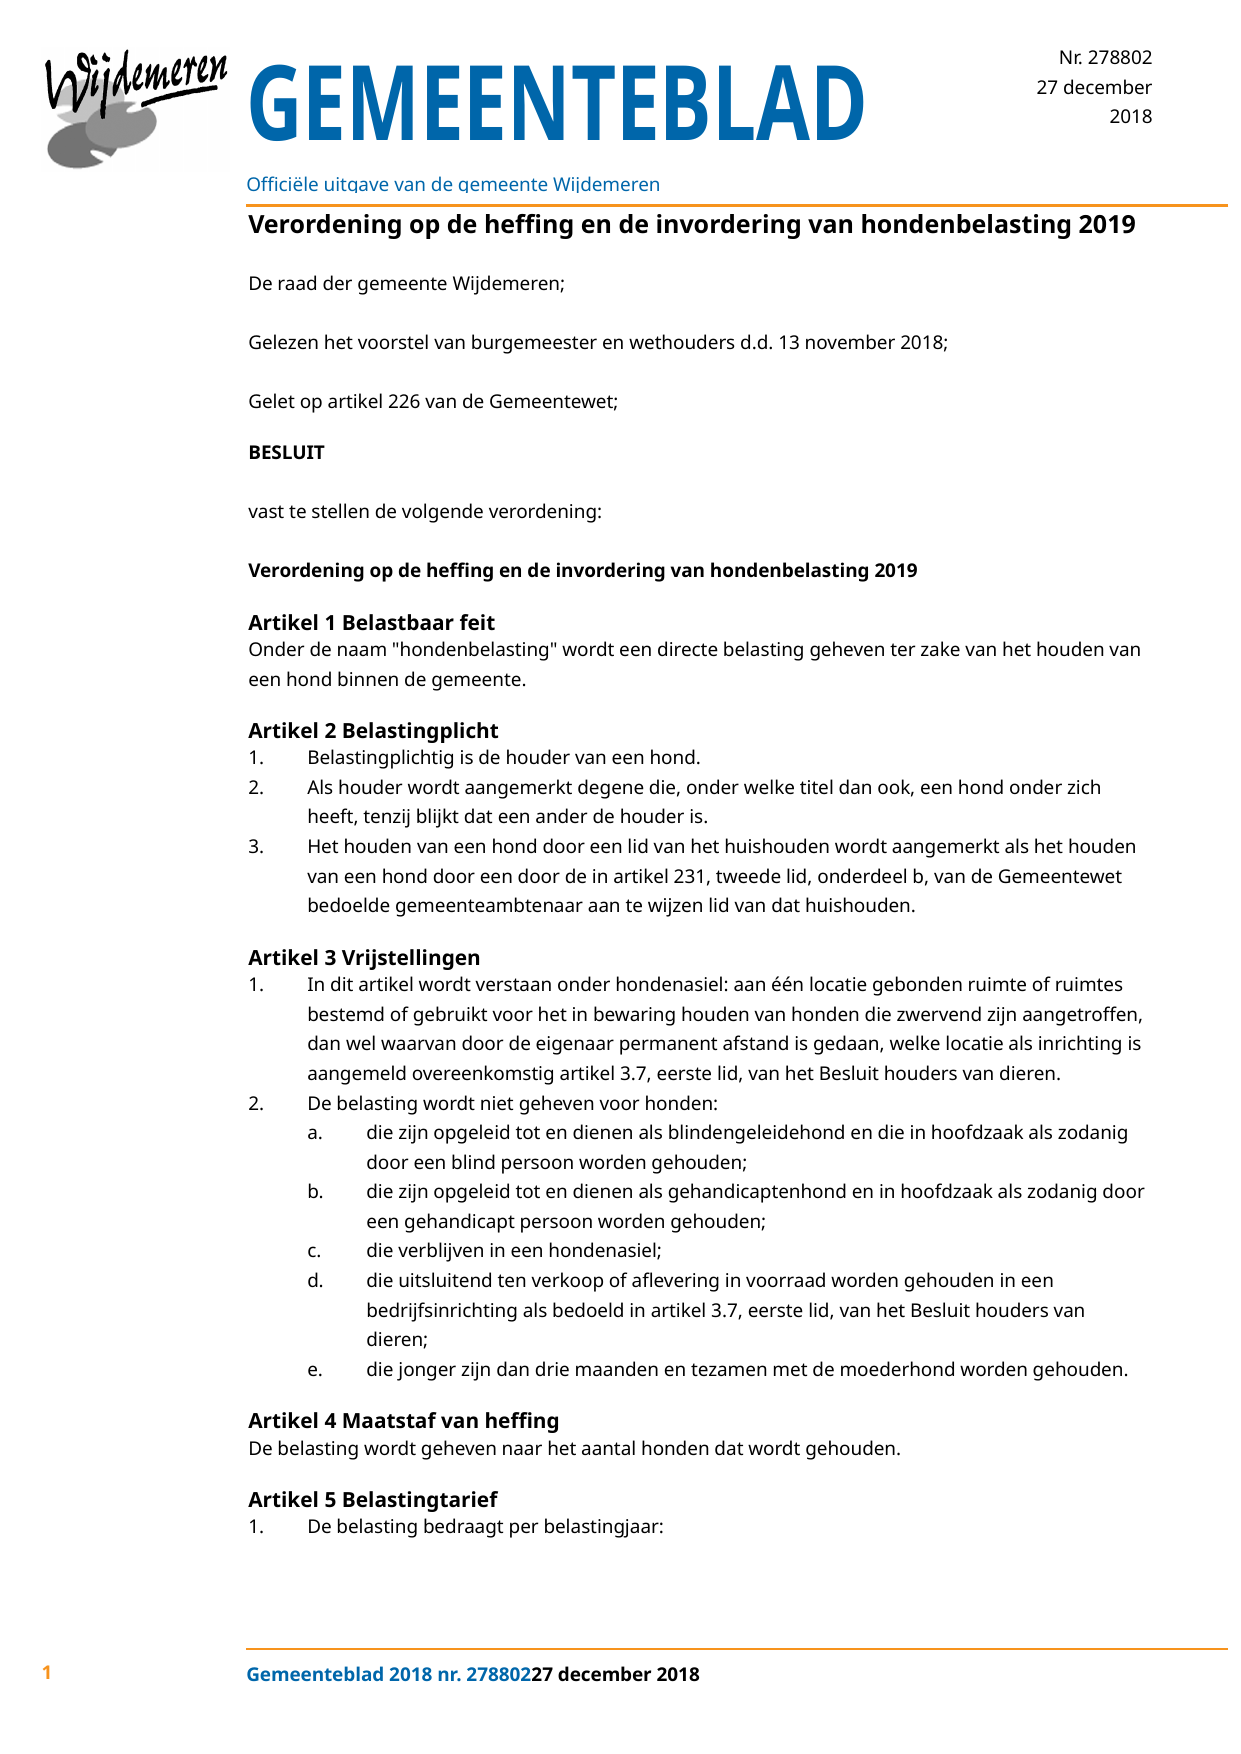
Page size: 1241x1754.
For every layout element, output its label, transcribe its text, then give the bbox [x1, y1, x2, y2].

list Het houden van een hond door een lid van het huishouden wordt aangemerkt als het houden van een hond door een door de in artikel 231, tweede lid, onderdeel b, van de Gemeentewet bedoelde gemeenteambtenaar aan te wijzen lid van dat huishouden. [248, 833, 1152, 918]
list Als houder wordt aangemerkt degene die, onder welke titel dan ook, een hond onder zich heeft, tenzij blijkt dat een ander de houder is. [248, 774, 1152, 829]
text BESLUIT [248, 439, 1152, 465]
text Verordening op de heffing en de invordering van hondenbelasting 2019 [248, 557, 1152, 583]
text De raad der gemeente Wijdemeren; [248, 270, 1152, 296]
text Gelezen het voorstel van burgemeester en wethouders d.d. 13 november 2018; [248, 329, 1152, 355]
text Verordening op de heffing en de invordering van hondenbelasting 2019 [248, 207, 1152, 241]
list die zijn opgeleid tot en dienen als gehandicaptenhond en in hoofdzaak als zodanig door een gehandicapt persoon worden gehouden; [307, 1178, 1152, 1234]
text Artikel 2 Belastingplicht [248, 716, 1152, 744]
list die uitsluitend ten verkoop of aflevering in voorraad worden gehouden in een bedrijfsinrichting als bedoeld in artikel 3.7, eerste lid, van het Besluit houders van dieren; [307, 1267, 1152, 1352]
list die verblijven in een hondenasiel; [307, 1238, 1152, 1263]
list De belasting bedraagt per belastingjaar: [248, 1514, 1152, 1539]
list In dit artikel wordt verstaan onder hondenasiel: aan één locatie gebonden ruimte of ruimtes bestemd of gebruikt voor het in bewaring houden van honden die zwervend zijn aangetroffen, dan wel waarvan door de eigenaar permanent afstand is gedaan, welke locatie als inrichting is aangemeld overeenkomstig artikel 3.7, eerste lid, van het Besluit houders van dieren. [248, 971, 1152, 1086]
list die jonger zijn dan drie maanden en tezamen met de moederhond worden gehouden. [307, 1356, 1152, 1382]
text vast te stellen de volgende verordening: [248, 498, 1152, 524]
text Artikel 1 Belastbaar feit [248, 608, 1152, 636]
text De belasting wordt geheven naar het aantal honden dat wordt gehouden. [248, 1435, 1152, 1461]
text Artikel 3 Vrijstellingen [248, 943, 1152, 971]
text Artikel 4 Maatstaf van heffing [248, 1406, 1152, 1435]
text Gelet op artikel 226 van de Gemeentewet; [248, 389, 1152, 414]
text Artikel 5 Belastingtarief [248, 1485, 1152, 1514]
text Onder de naam "hondenbelasting" wordt een directe belasting geheven ter zake van het houden van een hond binnen de gemeente. [248, 636, 1152, 691]
picture [41, 47, 231, 172]
list die zijn opgeleid tot en dienen als blindengeleidehond en die in hoofdzaak als zodanig door een blind persoon worden gehouden; [307, 1119, 1152, 1174]
list Belastingplichtig is de houder van een hond. [248, 744, 1152, 770]
list De belasting wordt niet geheven voor honden: [248, 1090, 1152, 1115]
